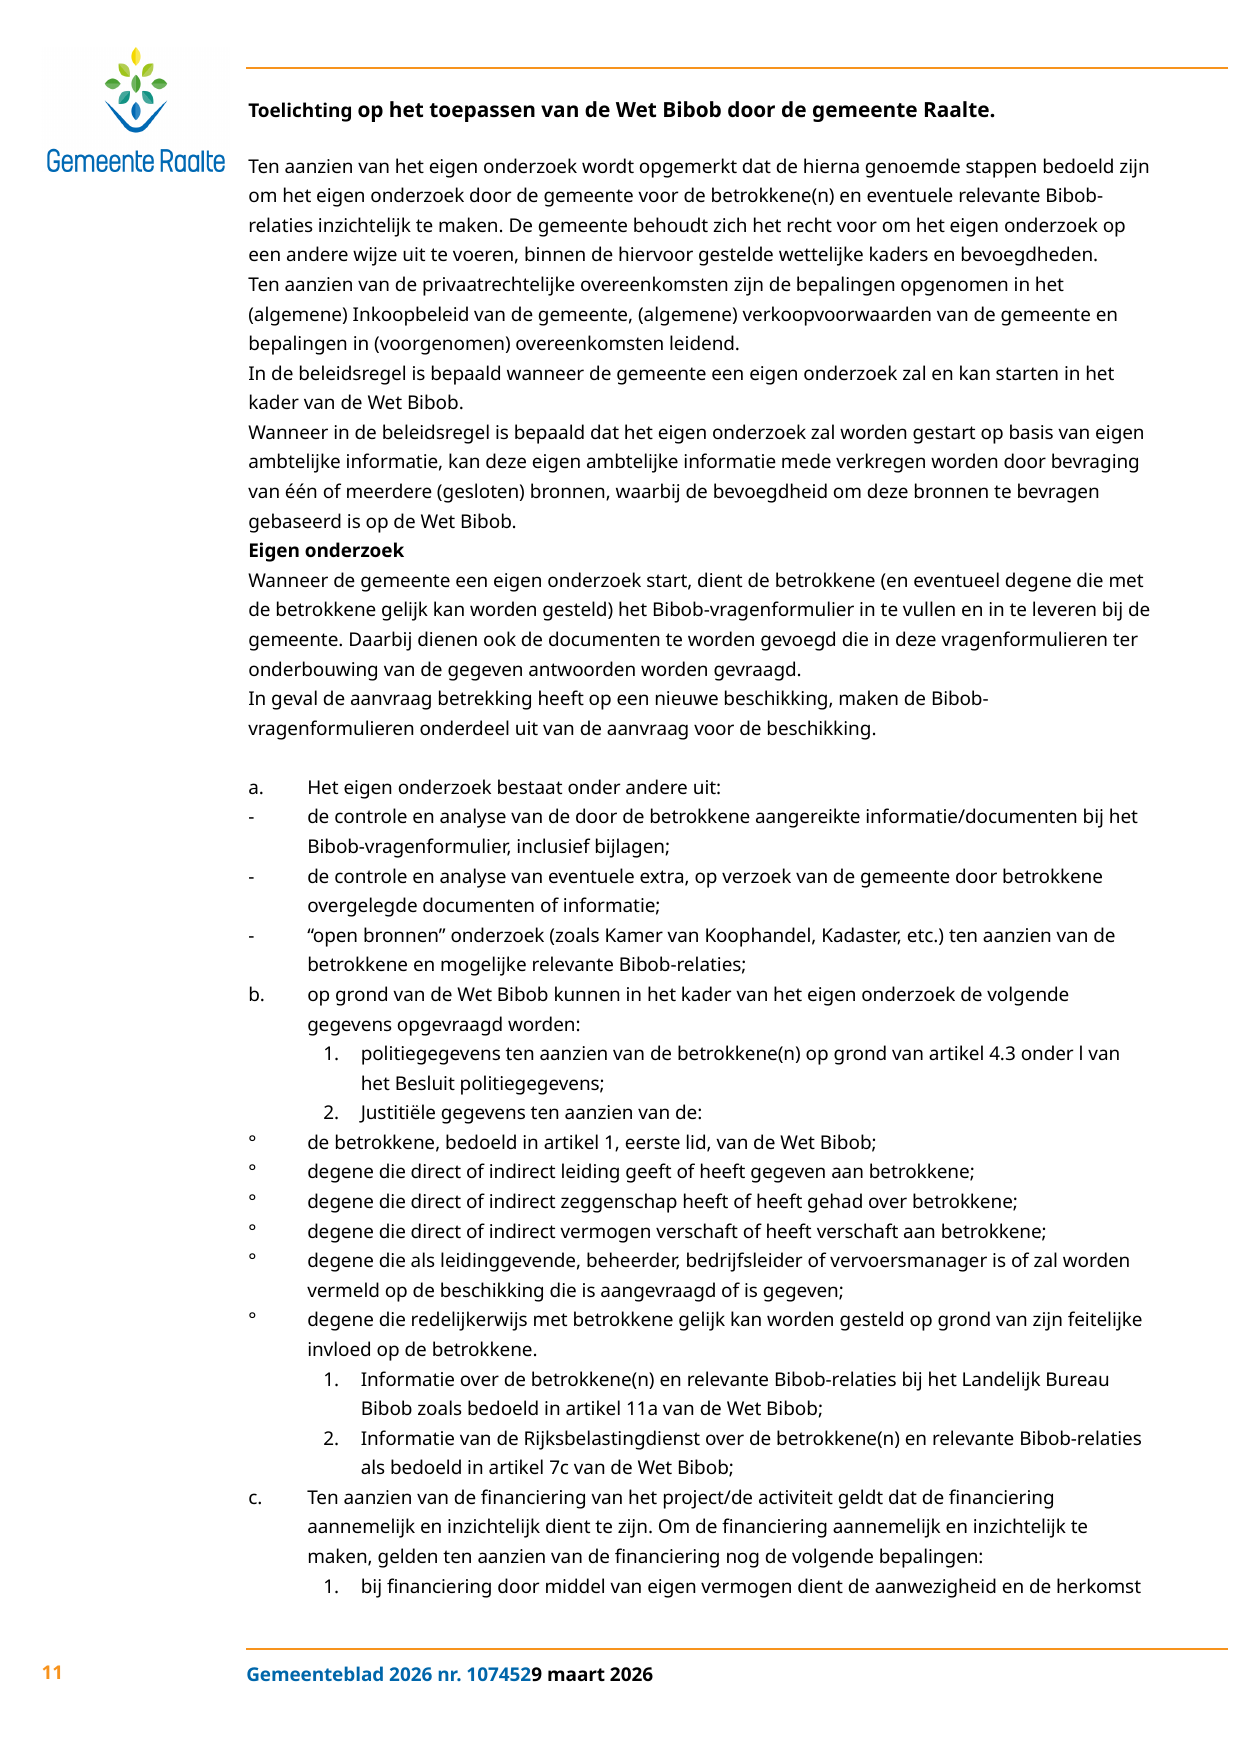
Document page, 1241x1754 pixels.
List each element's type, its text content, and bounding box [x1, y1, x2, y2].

list Informatie van de Rijksbelastingdienst over de betrokkene(n) en relevante Bibob-relaties als bedoeld in artikel 7c van de Wet Bibob; [323, 1425, 1152, 1480]
list degene die redelijkerwijs met betrokkene gelijk kan worden gesteld op grond van zijn feitelijke invloed op de betrokkene. [248, 1307, 1152, 1362]
list degene die direct of indirect zeggenschap heeft of heeft gehad over betrokkene; [248, 1188, 1152, 1214]
list “open bronnen” onderzoek (zoals Kamer van Koophandel, Kadaster, etc.) ten aanzien van de betrokkene en mogelijke relevante Bibob-relaties; [248, 922, 1152, 977]
list Informatie over de betrokkene(n) en relevante Bibob-relaties bij het Landelijk Bureau Bibob zoals bedoeld in artikel 11a van de Wet Bibob; [323, 1366, 1152, 1421]
list bij financiering door middel van eigen vermogen dient de aanwezigheid en de herkomst [323, 1573, 1152, 1599]
text In de beleidsregel is bepaald wanneer de gemeente een eigen onderzoek zal en kan starten in het kader van de Wet Bibob. [248, 360, 1152, 415]
list Ten aanzien van de financiering van het project/de activiteit geldt dat de financiering aannemelijk en inzichtelijk dient te zijn. Om de financiering aannemelijk en inzichtelijk te maken, gelden ten aanzien van de financiering nog de volgende bepalingen: [248, 1484, 1152, 1569]
list op grond van de Wet Bibob kunnen in het kader van het eigen onderzoek de volgende gegevens opgevraagd worden: [248, 981, 1152, 1037]
list degene die direct of indirect vermogen verschaft of heeft verschaft aan betrokkene; [248, 1218, 1152, 1244]
text Wanneer de gemeente een eigen onderzoek start, dient de betrokkene (en eventueel degene die met de betrokkene gelijk kan worden gesteld) het Bibob-vragenformulier in te vullen en in te leveren bij de gemeente. Daarbij dienen ook de documenten te worden gevoegd die in deze vragenformulieren ter onderbouwing van de gegeven antwoorden worden gevraagd. [248, 567, 1152, 682]
list de betrokkene, bedoeld in artikel 1, eerste lid, van de Wet Bibob; [248, 1129, 1152, 1155]
list politiegegevens ten aanzien van de betrokkene(n) op grond van artikel 4.3 onder l van het Besluit politiegegevens; [323, 1040, 1152, 1096]
text Ten aanzien van het eigen onderzoek wordt opgemerkt dat de hierna genoemde stappen bedoeld zijn om het eigen onderzoek door de gemeente voor de betrokkene(n) en eventuele relevante Bibob-relaties inzichtelijk te maken. De gemeente behoudt zich het recht voor om het eigen onderzoek op een andere wijze uit te voeren, binnen de hiervoor gestelde wettelijke kaders en bevoegdheden. [248, 153, 1152, 267]
text In geval de aanvraag betrekking heeft op een nieuwe beschikking, maken de Bibob-vragenformulieren onderdeel uit van de aanvraag voor de beschikking. [248, 685, 1152, 741]
list Het eigen onderzoek bestaat onder andere uit: [248, 774, 1152, 800]
text Eigen onderzoek [248, 537, 1152, 563]
list de controle en analyse van de door de betrokkene aangereikte informatie/documenten bij het Bibob-vragenformulier, inclusief bijlagen; [248, 804, 1152, 859]
list Justitiële gegevens ten aanzien van de: [323, 1099, 1152, 1125]
text Ten aanzien van de privaatrechtelijke overeenkomsten zijn de bepalingen opgenomen in het (algemene) Inkoopbeleid van de gemeente, (algemene) verkoopvoorwaarden van de gemeente en bepalingen in (voorgenomen) overeenkomsten leidend. [248, 271, 1152, 356]
list de controle en analyse van eventuele extra, op verzoek van de gemeente door betrokkene overgelegde documenten of informatie; [248, 863, 1152, 918]
text Toelichting op het toepassen van de Wet Bibob door de gemeente Raalte. [248, 95, 1152, 123]
picture [41, 47, 231, 172]
list degene die als leidinggevende, beheerder, bedrijfsleider of vervoersmanager is of zal worden vermeld op de beschikking die is aangevraagd of is gegeven; [248, 1247, 1152, 1303]
text Wanneer in de beleidsregel is bepaald dat het eigen onderzoek zal worden gestart op basis van eigen ambtelijke informatie, kan deze eigen ambtelijke informatie mede verkregen worden door bevraging van één of meerdere (gesloten) bronnen, waarbij de bevoegdheid om deze bronnen te bevragen gebaseerd is op de Wet Bibob. [248, 419, 1152, 534]
list degene die direct of indirect leiding geeft of heeft gegeven aan betrokkene; [248, 1159, 1152, 1184]
